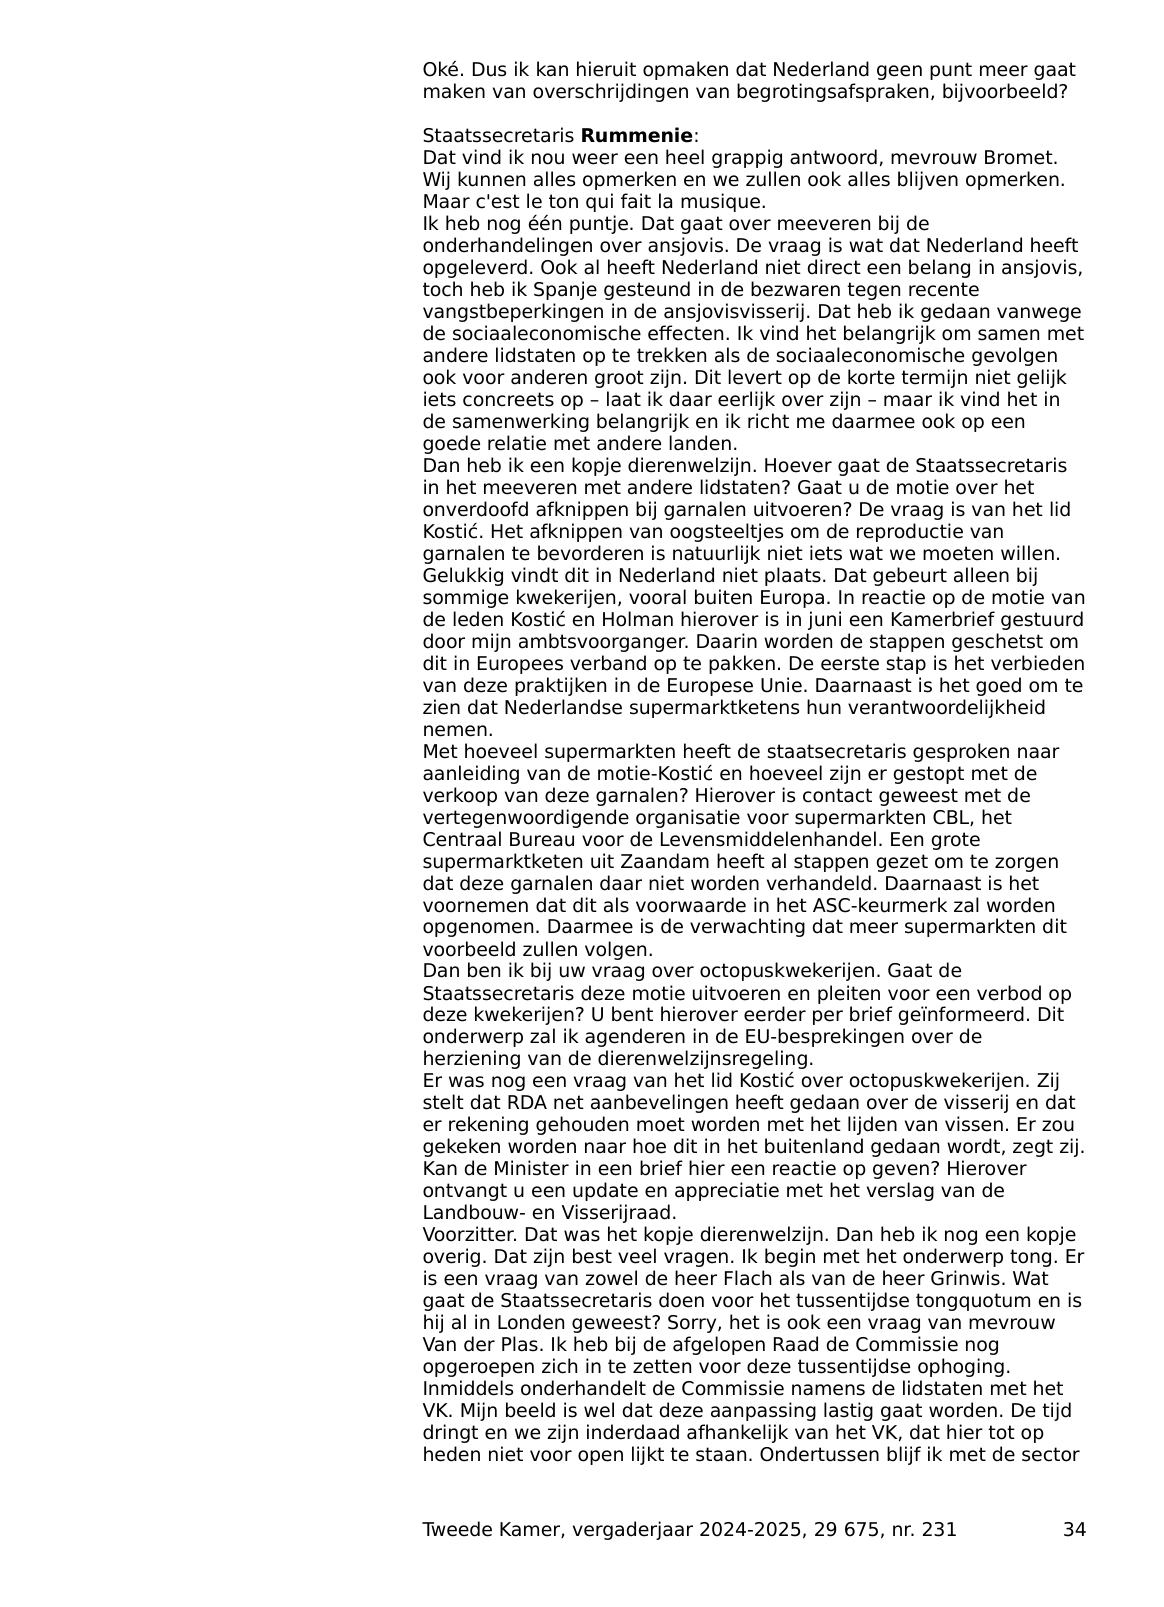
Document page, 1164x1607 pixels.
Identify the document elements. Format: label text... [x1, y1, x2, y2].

text Dan ben ik bij uw vraag over octopuskwekerijen. Gaat de Staatssecretaris deze motie uitvoeren en pleiten voor een verbod op deze kwekerijen? U bent hierover eerder per brief geïnformeerd. Dit onderwerp zal ik agenderen in de EU-besprekingen over de herziening van de dierenwelzijnsregeling. [422, 960, 1087, 1070]
text Oké. Dus ik kan hieruit opmaken dat Nederland geen punt meer gaat maken van overschrijdingen van begrotingsafspraken, bijvoorbeeld? [422, 59, 1087, 103]
text Er was nog een vraag van het lid Kostić over octopuskwekerijen. Zij stelt dat RDA net aanbevelingen heeft gedaan over de visserij en dat er rekening gehouden moet worden met het lijden van vissen. Er zou gekeken worden naar hoe dit in het buitenland gedaan wordt, zegt zij. Kan de Minister in een brief hier een reactie op geven? Hierover ontvangt u een update en appreciatie met het verslag van de Landbouw- en Visserijraad. [422, 1070, 1087, 1224]
text Voorzitter. Dat was het kopje dierenwelzijn. Dan heb ik nog een kopje overig. Dat zijn best veel vragen. Ik begin met het onderwerp tong. Er is een vraag van zowel de heer Flach als van de heer Grinwis. Wat gaat de Staatssecretaris doen voor het tussentijdse tongquotum en is hij al in Londen geweest? Sorry, het is ook een vraag van mevrouw Van der Plas. Ik heb bij de afgelopen Raad de Commissie nog opgeroepen zich in te zetten voor deze tussentijdse ophoging. Inmiddels onderhandelt de Commissie namens de lidstaten met het VK. Mijn beeld is wel dat deze aanpassing lastig gaat worden. De tijd dringt en we zijn inderdaad afhankelijk van het VK, dat hier tot op heden niet voor open lijkt te staan. Ondertussen blijf ik met de sector [422, 1224, 1087, 1466]
text Dan heb ik een kopje dierenwelzijn. Hoever gaat de Staatssecretaris in het meeveren met andere lidstaten? Gaat u de motie over het onverdoofd afknippen bij garnalen uitvoeren? De vraag is van het lid Kostić. Het afknippen van oogsteeltjes om de reproductie van garnalen te bevorderen is natuurlijk niet iets wat we moeten willen. Gelukkig vindt dit in Nederland niet plaats. Dat gebeurt alleen bij sommige kwekerijen, vooral buiten Europa. In reactie op de motie van de leden Kostić en Holman hierover is in juni een Kamerbrief gestuurd door mijn ambtsvoorganger. Daarin worden de stappen geschetst om dit in Europees verband op te pakken. De eerste stap is het verbieden van deze praktijken in de Europese Unie. Daarnaast is het goed om te zien dat Nederlandse supermarktketens hun verantwoordelijkheid nemen. [422, 455, 1087, 741]
text Dat vind ik nou weer een heel grappig antwoord, mevrouw Bromet. Wij kunnen alles opmerken en we zullen ook alles blijven opmerken. Maar c'est le ton qui fait la musique. [422, 147, 1087, 213]
text Met hoeveel supermarkten heeft de staatsecretaris gesproken naar aanleiding van de motie-Kostić en hoeveel zijn er gestopt met de verkoop van deze garnalen? Hierover is contact geweest met de vertegenwoordigende organisatie voor supermarkten CBL, het Centraal Bureau voor de Levensmiddelenhandel. Een grote supermarktketen uit Zaandam heeft al stappen gezet om te zorgen dat deze garnalen daar niet worden verhandeld. Daarnaast is het voornemen dat dit als voorwaarde in het ASC-keurmerk zal worden opgenomen. Daarmee is de verwachting dat meer supermarkten dit voorbeeld zullen volgen. [422, 741, 1087, 960]
text Staatssecretaris Rummenie: [422, 125, 1087, 147]
text Ik heb nog één puntje. Dat gaat over meeveren bij de onderhandelingen over ansjovis. De vraag is wat dat Nederland heeft opgeleverd. Ook al heeft Nederland niet direct een belang in ansjovis, toch heb ik Spanje gesteund in de bezwaren tegen recente vangstbeperkingen in de ansjovisvisserij. Dat heb ik gedaan vanwege de sociaaleconomische effecten. Ik vind het belangrijk om samen met andere lidstaten op te trekken als de sociaaleconomische gevolgen ook voor anderen groot zijn. Dit levert op de korte termijn niet gelijk iets concreets op – laat ik daar eerlijk over zijn – maar ik vind het in de samenwerking belangrijk en ik richt me daarmee ook op een goede relatie met andere landen. [422, 213, 1087, 455]
